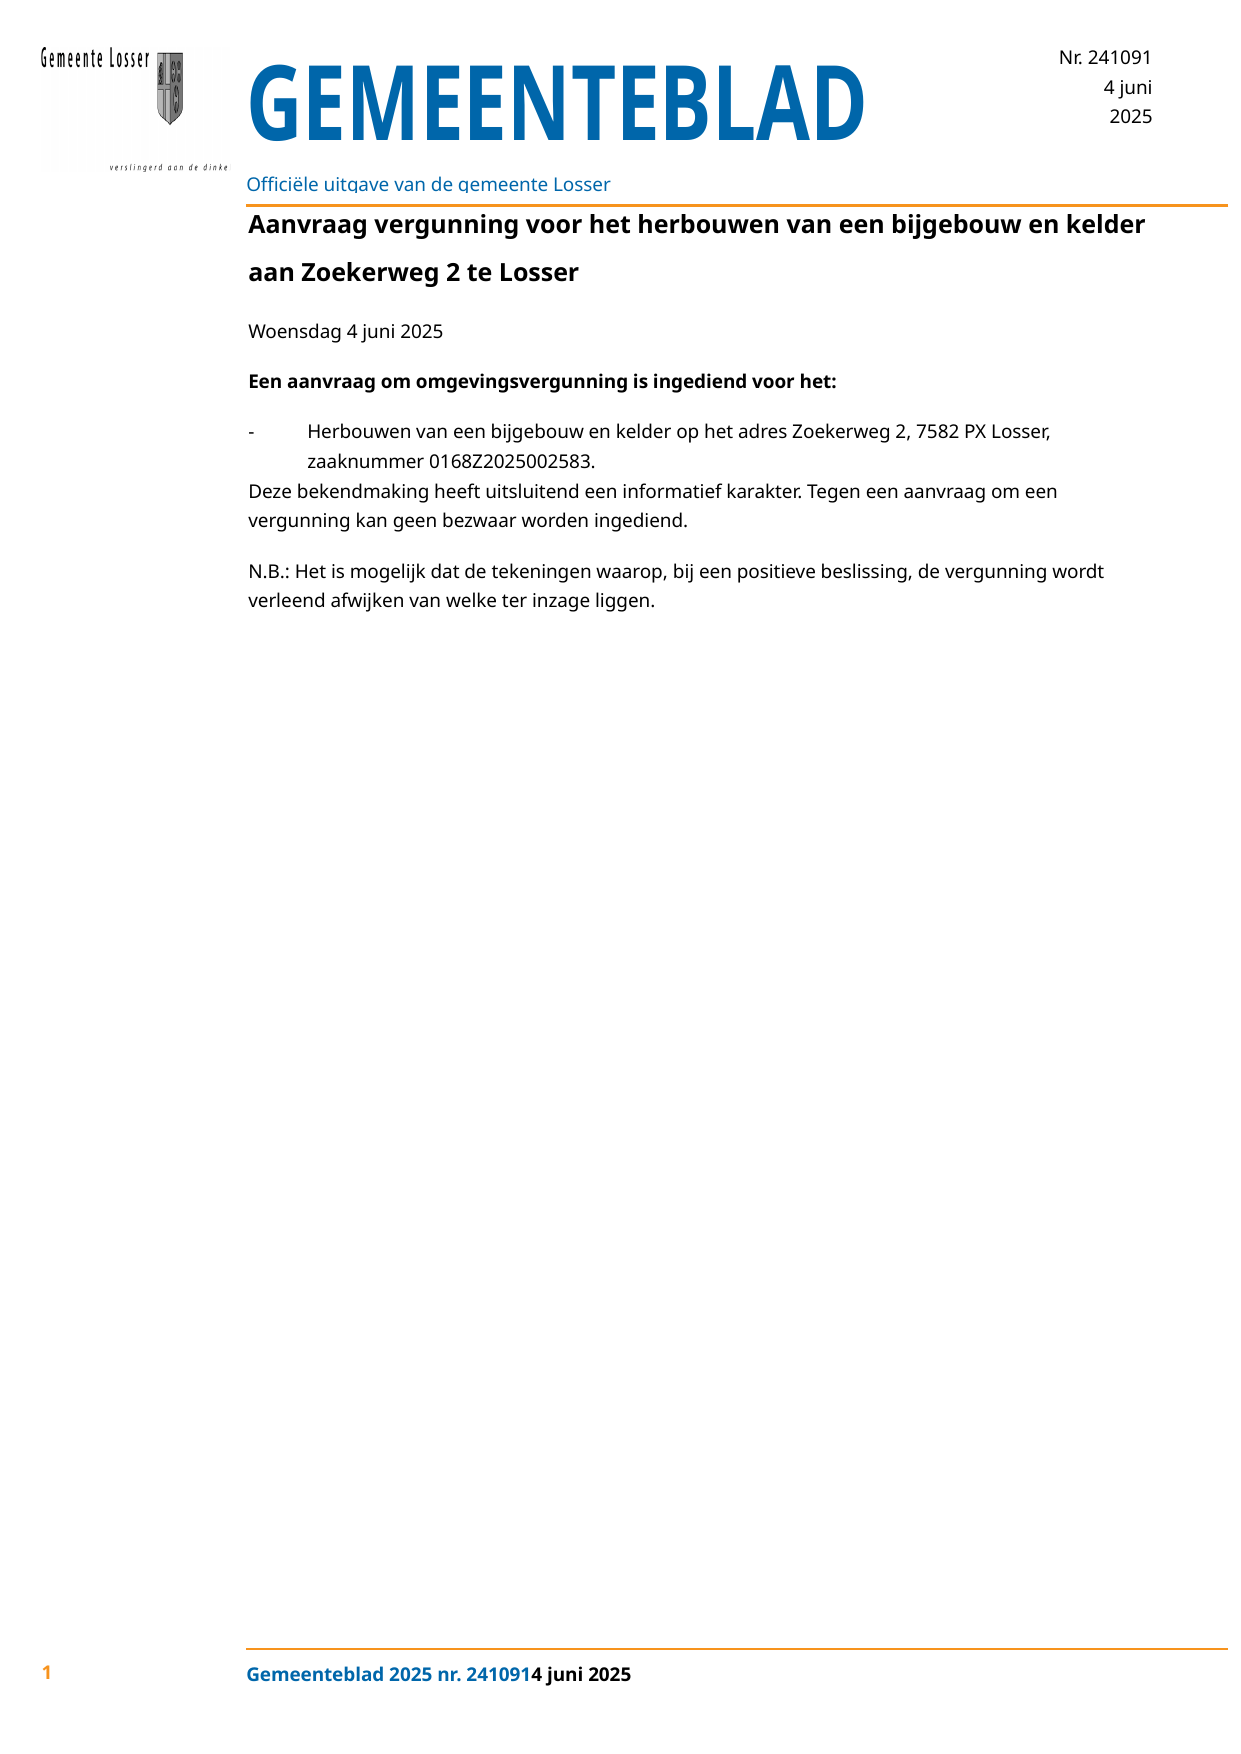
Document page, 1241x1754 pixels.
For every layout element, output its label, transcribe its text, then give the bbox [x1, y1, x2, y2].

text Woensdag 4 juni 2025 [248, 318, 1152, 344]
text Aanvraag vergunning voor het herbouwen van een bijgebouw en kelder aan Zoekerweg 2 te Losser [248, 207, 1152, 288]
text N.B.: Het is mogelijk dat de tekeningen waarop, bij een positieve beslissing, de vergunning wordt verleend afwijken van welke ter inzage liggen. [248, 558, 1152, 613]
text Deze bekendmaking heeft uitsluitend een informatief karakter. Tegen een aanvraag om een vergunning kan geen bezwaar worden ingediend. [248, 478, 1152, 533]
text Een aanvraag om omgevingsvergunning is ingediend voor het: [248, 368, 1152, 394]
list Herbouwen van een bijgebouw en kelder op het adres Zoekerweg 2, 7582 PX Losser, zaaknummer 0168Z2025002583. [248, 419, 1152, 474]
picture [41, 47, 231, 172]
